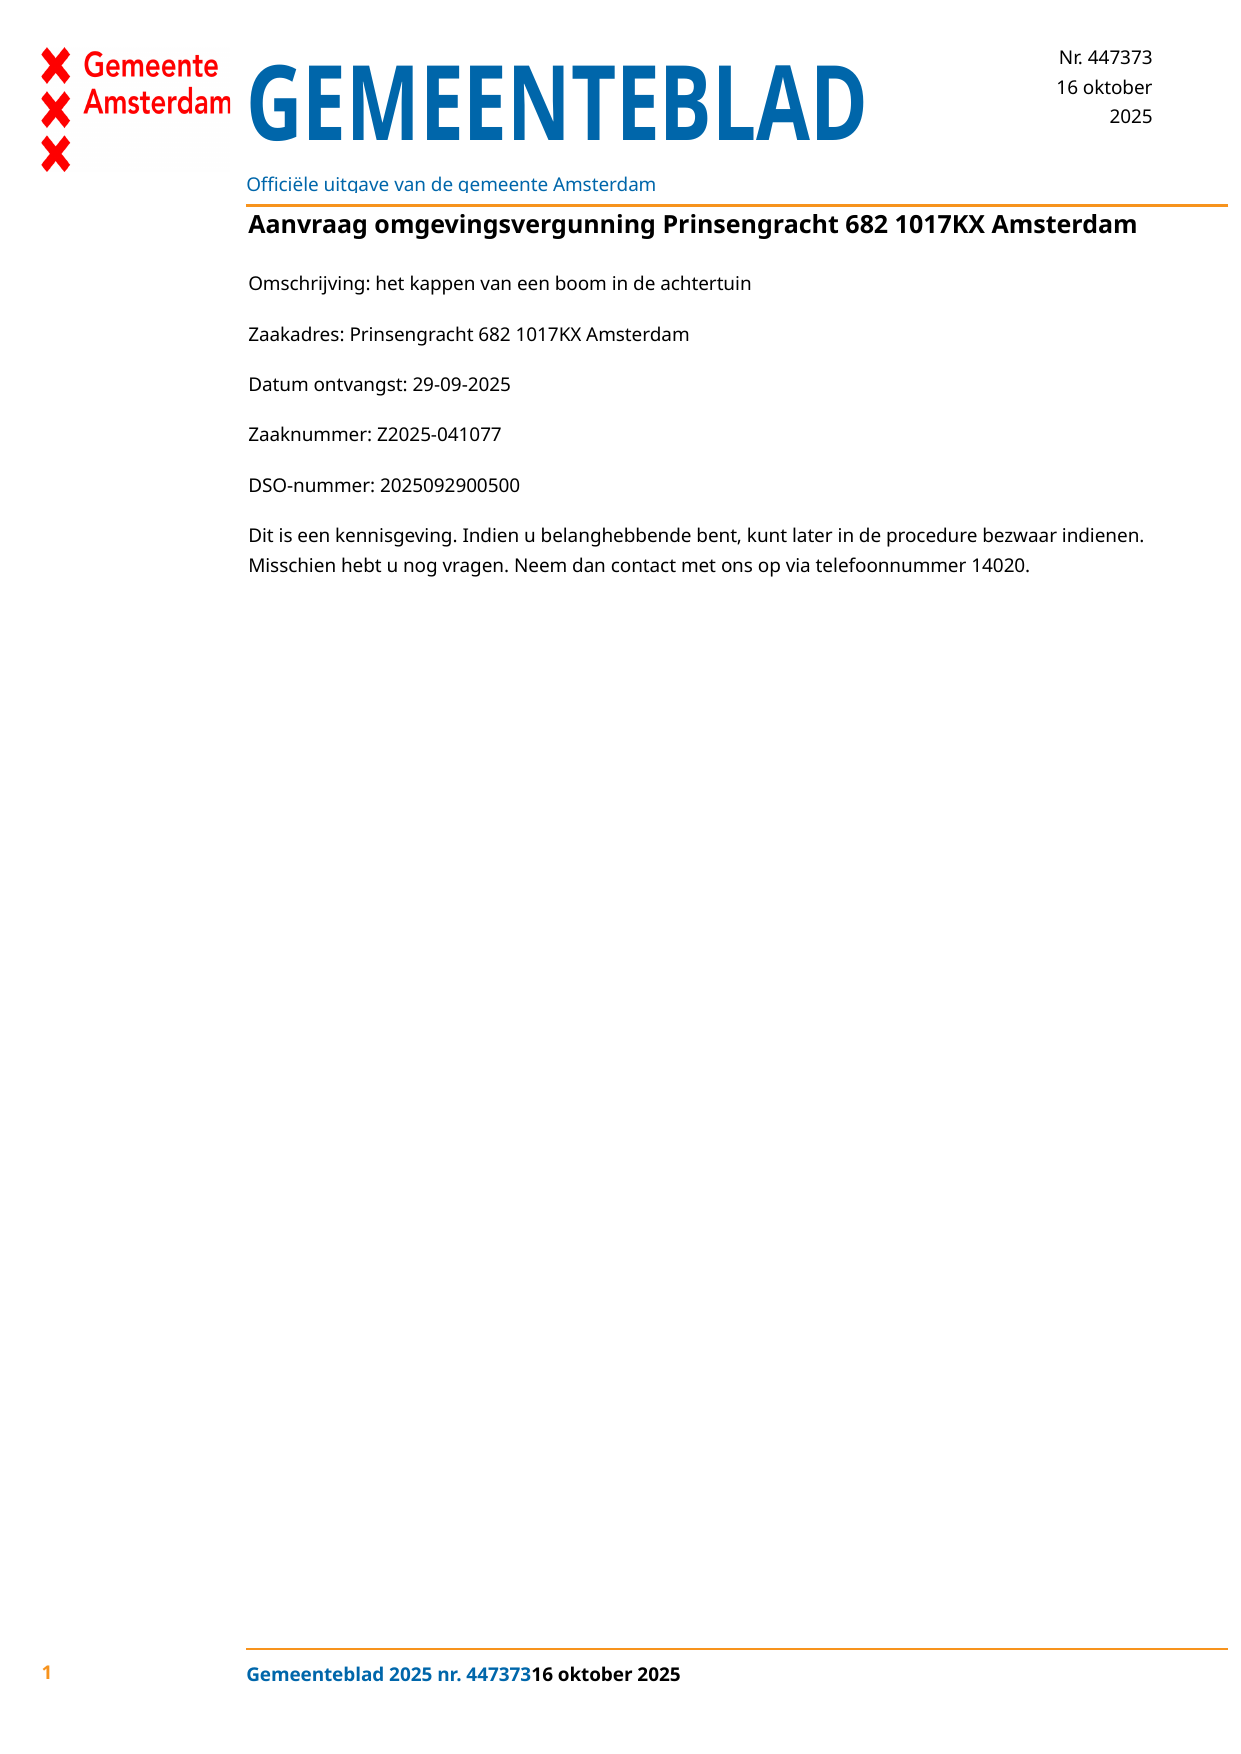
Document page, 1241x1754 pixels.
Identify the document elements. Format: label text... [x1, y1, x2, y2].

text Zaakadres: Prinsengracht 682 1017KX Amsterdam [248, 321, 1152, 346]
text Datum ontvangst: 29-09-2025 [248, 371, 1152, 397]
text Omschrijving: het kappen van een boom in de achtertuin [248, 270, 1152, 296]
text DSO-nummer: 2025092900500 [248, 472, 1152, 498]
text Zaaknummer: Z2025-041077 [248, 422, 1152, 447]
text Aanvraag omgevingsvergunning Prinsengracht 682 1017KX Amsterdam [248, 207, 1152, 241]
picture [41, 47, 231, 172]
text Dit is een kennisgeving. Indien u belanghebbende bent, kunt later in de procedure bezwaar indienen. Misschien hebt u nog vragen. Neem dan contact met ons op via telefoonnummer 14020. [248, 522, 1152, 578]
